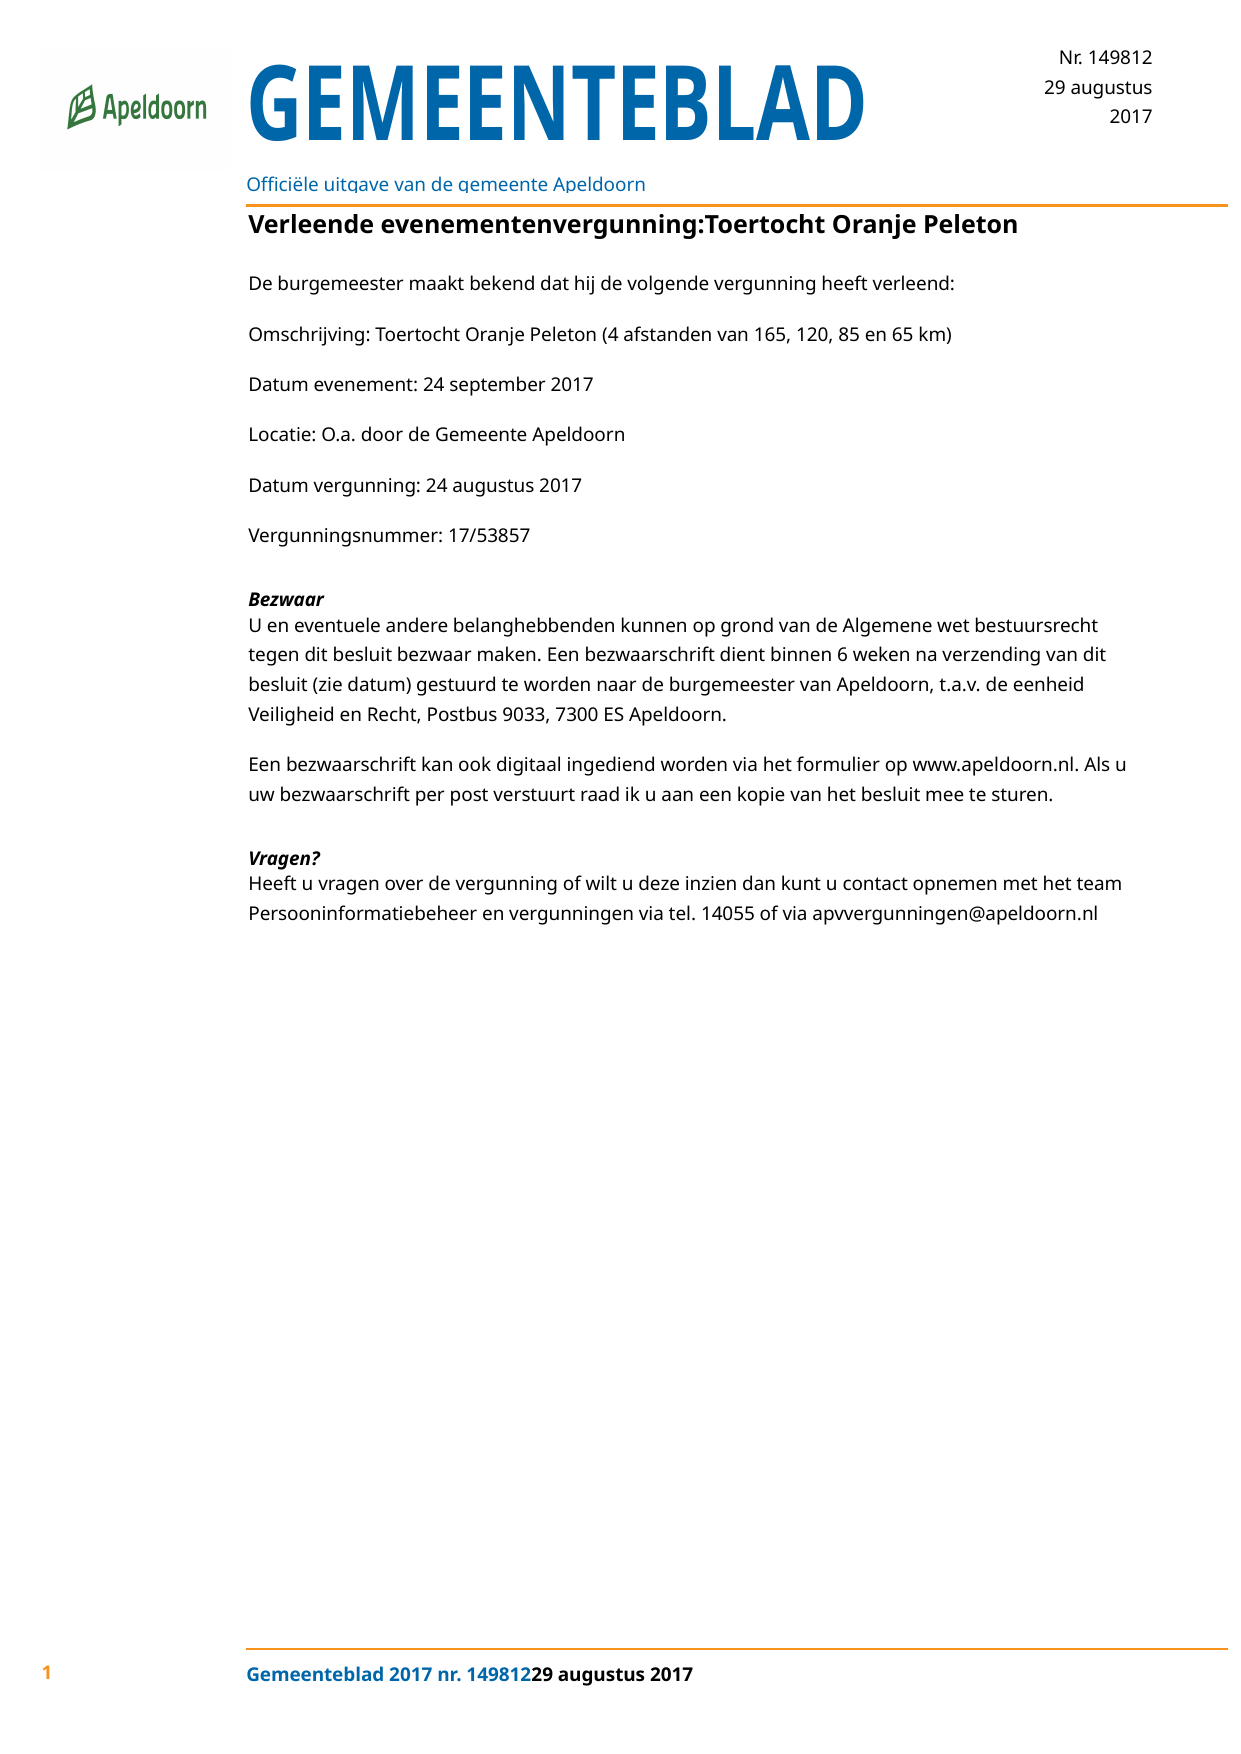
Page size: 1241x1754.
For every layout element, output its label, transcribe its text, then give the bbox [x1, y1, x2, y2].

text Verleende evenementenvergunning:Toertocht Oranje Peleton [248, 207, 1152, 241]
text U en eventuele andere belanghebbenden kunnen op grond van de Algemene wet bestuursrecht tegen dit besluit bezwaar maken. Een bezwaarschrift dient binnen 6 weken na verzending van dit besluit (zie datum) gestuurd te worden naar de burgemeester van Apeldoorn, t.a.v. de eenheid Veiligheid en Recht, Postbus 9033, 7300 ES Apeldoorn. [248, 612, 1152, 727]
text Datum vergunning: 24 augustus 2017 [248, 472, 1152, 498]
text Vergunningsnummer: 17/53857 [248, 522, 1152, 548]
text De burgemeester maakt bekend dat hij de volgende vergunning heeft verleend: [248, 270, 1152, 296]
text Omschrijving: Toertocht Oranje Peleton (4 afstanden van 165, 120, 85 en 65 km) [248, 321, 1152, 346]
text Datum evenement: 24 september 2017 [248, 371, 1152, 397]
text Vragen? [248, 845, 1152, 871]
text Bezwaar [248, 586, 1152, 612]
text Een bezwaarschrift kan ook digitaal ingediend worden via het formulier op www.apeldoorn.nl. Als u uw bezwaarschrift per post verstuurt raad ik u aan een kopie van het besluit mee te sturen. [248, 751, 1152, 807]
picture [41, 47, 231, 172]
text Locatie: O.a. door de Gemeente Apeldoorn [248, 422, 1152, 447]
text Heeft u vragen over de vergunning of wilt u deze inzien dan kunt u contact opnemen met het team Persooninformatiebeheer en vergunningen via tel. 14055 of via apvvergunningen@apeldoorn.nl [248, 871, 1152, 926]
